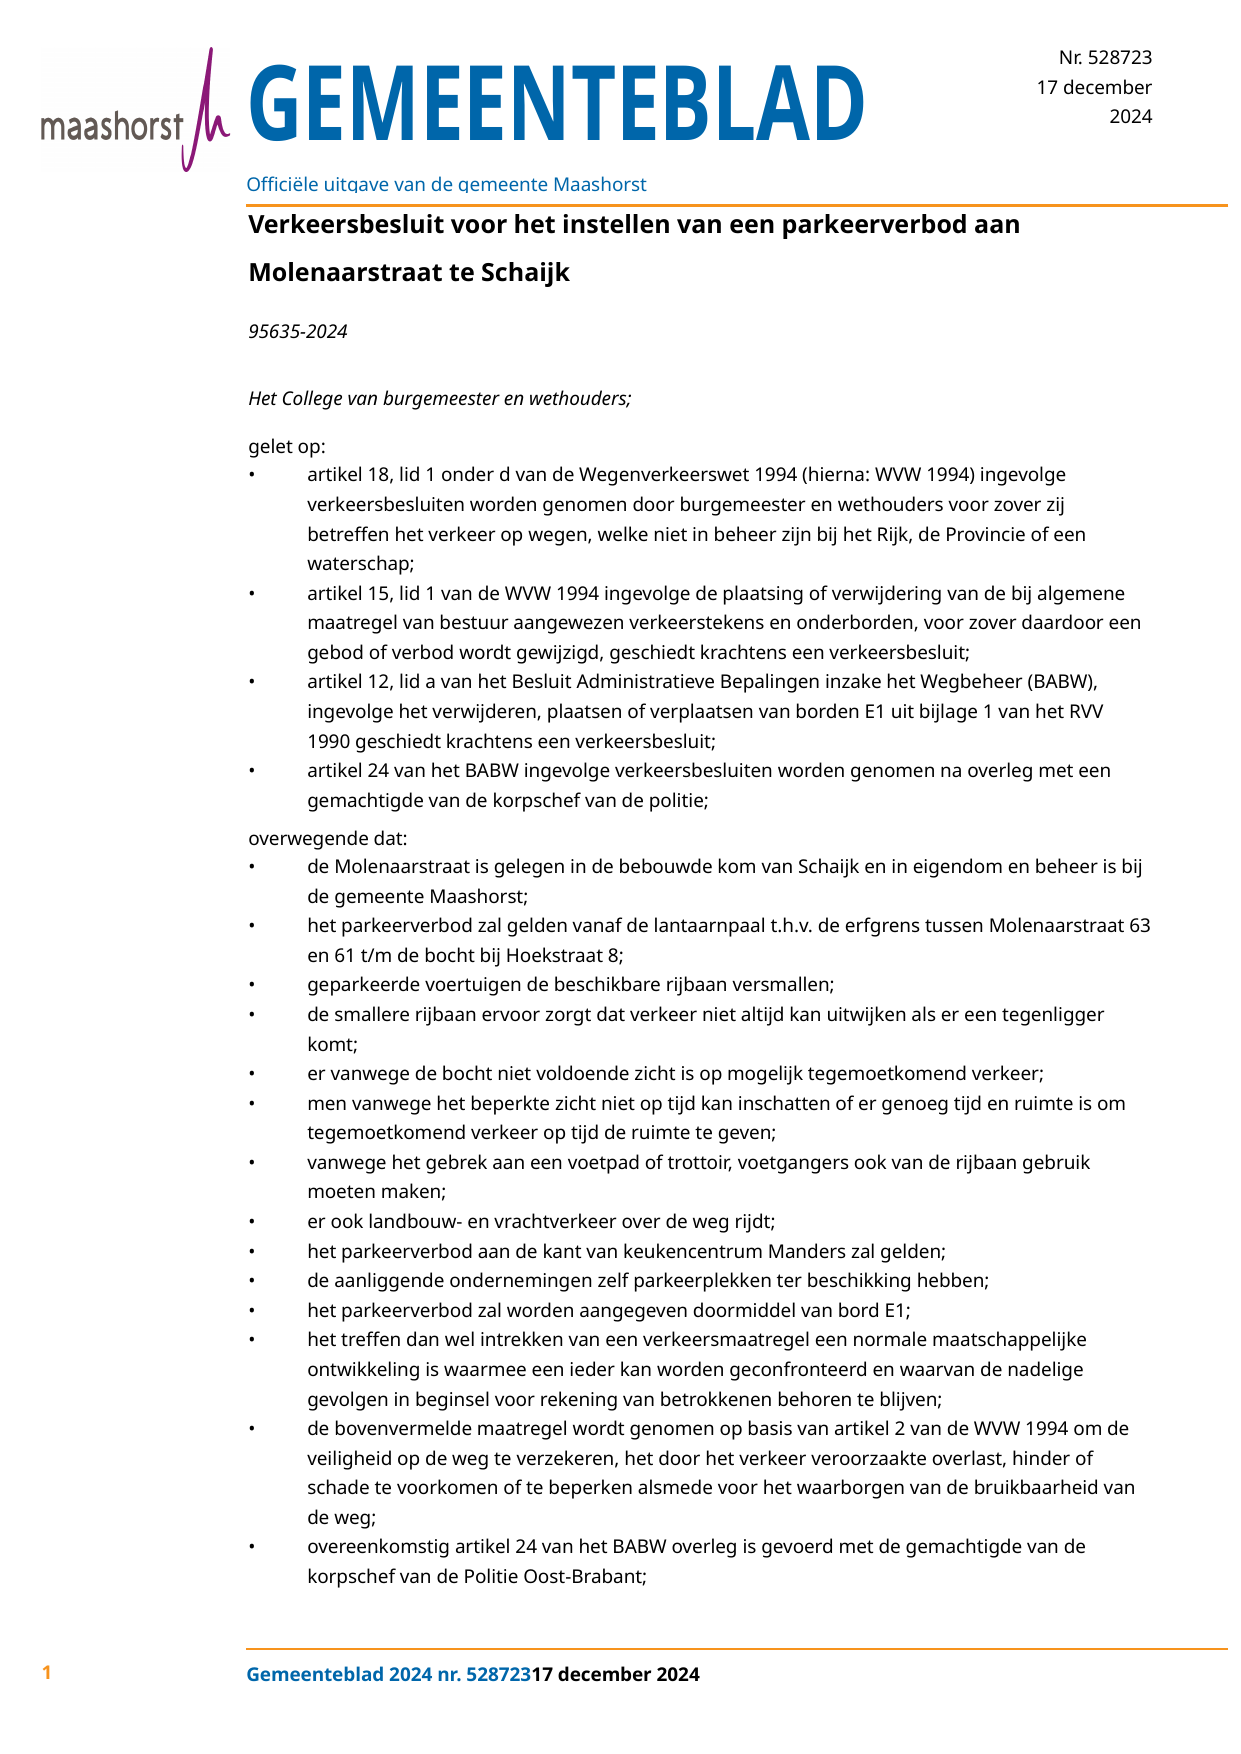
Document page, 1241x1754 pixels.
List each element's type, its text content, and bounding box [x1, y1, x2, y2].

list men vanwege het beperkte zicht niet op tijd kan inschatten of er genoeg tijd en ruimte is om tegemoetkomend verkeer op tijd de ruimte te geven; [248, 1090, 1152, 1145]
list het parkeerverbod zal gelden vanaf de lantaarnpaal t.h.v. de erfgrens tussen Molenaarstraat 63 en 61 t/m de bocht bij Hoekstraat 8; [248, 912, 1152, 968]
text 95635-2024 [248, 318, 1152, 344]
list vanwege het gebrek aan een voetpad of trottoir, voetgangers ook van de rijbaan gebruik moeten maken; [248, 1149, 1152, 1204]
list de Molenaarstraat is gelegen in de bebouwde kom van Schaijk en in eigendom en beheer is bij de gemeente Maashorst; [248, 853, 1152, 908]
list de smallere rijbaan ervoor zorgt dat verkeer niet altijd kan uitwijken als er een tegenligger komt; [248, 1001, 1152, 1056]
list het treffen dan wel intrekken van een verkeersmaatregel een normale maatschappelijke ontwikkeling is waarmee een ieder kan worden geconfronteerd en waarvan de nadelige gevolgen in beginsel voor rekening van betrokkenen behoren te blijven; [248, 1327, 1152, 1411]
picture [41, 47, 231, 172]
list er vanwege de bocht niet voldoende zicht is op mogelijk tegemoetkomend verkeer; [248, 1060, 1152, 1086]
list de bovenvermelde maatregel wordt genomen op basis van artikel 2 van de WVW 1994 om de veiligheid op de weg te verzekeren, het door het verkeer veroorzaakte overlast, hinder of schade te voorkomen of te beperken alsmede voor het waarborgen van de bruikbaarheid van de weg; [248, 1415, 1152, 1530]
list het parkeerverbod aan de kant van keukencentrum Manders zal gelden; [248, 1238, 1152, 1263]
list artikel 24 van het BABW ingevolge verkeersbesluiten worden genomen na overleg met een gemachtigde van de korpschef van de politie; [248, 757, 1152, 813]
list overeenkomstig artikel 24 van het BABW overleg is gevoerd met de gemachtigde van de korpschef van de Politie Oost-Brabant; [248, 1534, 1152, 1589]
list geparkeerde voertuigen de beschikbare rijbaan versmallen; [248, 972, 1152, 997]
text overwegende dat: [248, 825, 1152, 851]
text Het College van burgemeester en wethouders; [248, 386, 1152, 411]
text Verkeersbesluit voor het instellen van een parkeerverbod aan Molenaarstraat te Schaijk [248, 207, 1152, 288]
list artikel 12, lid a van het Besluit Administratieve Bepalingen inzake het Wegbeheer (BABW), ingevolge het verwijderen, plaatsen of verplaatsen van borden E1 uit bijlage 1 van het RVV 1990 geschiedt krachtens een verkeersbesluit; [248, 669, 1152, 753]
list er ook landbouw- en vrachtverkeer over de weg rijdt; [248, 1208, 1152, 1234]
list de aanliggende ondernemingen zelf parkeerplekken ter beschikking hebben; [248, 1267, 1152, 1293]
list artikel 15, lid 1 van de WVW 1994 ingevolge de plaatsing of verwijdering van de bij algemene maatregel van bestuur aangewezen verkeerstekens en onderborden, voor zover daardoor een gebod of verbod wordt gewijzigd, geschiedt krachtens een verkeersbesluit; [248, 580, 1152, 665]
text gelet op: [248, 433, 1152, 459]
list artikel 18, lid 1 onder d van de Wegenverkeerswet 1994 (hierna: WVW 1994) ingevolge verkeersbesluiten worden genomen door burgemeester en wethouders voor zover zij betreffen het verkeer op wegen, welke niet in beheer zijn bij het Rijk, de Provincie of een waterschap; [248, 462, 1152, 576]
list het parkeerverbod zal worden aangegeven doormiddel van bord E1; [248, 1297, 1152, 1323]
